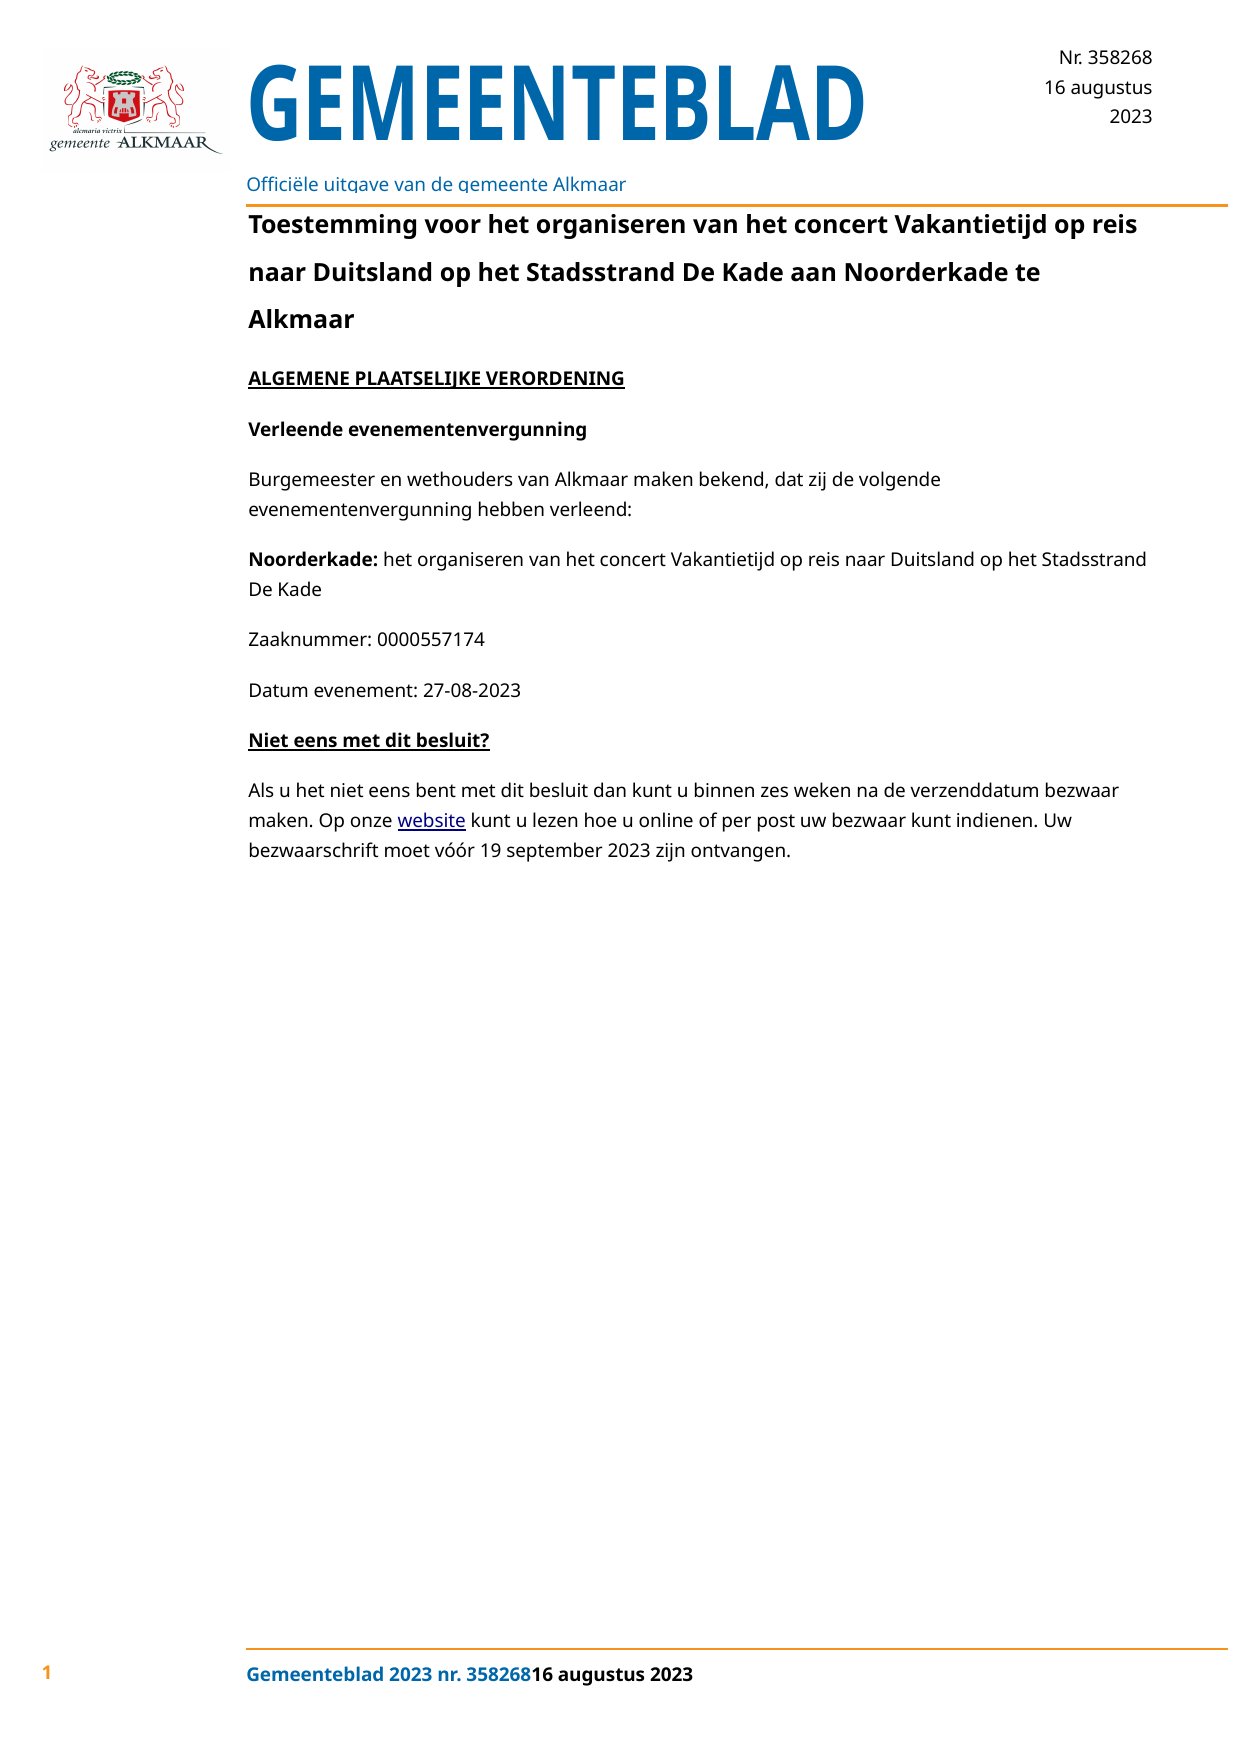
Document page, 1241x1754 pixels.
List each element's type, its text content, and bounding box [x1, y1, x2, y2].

text Niet eens met dit besluit? [248, 727, 1152, 753]
text Verleende evenementenvergunning [248, 416, 1152, 442]
text ALGEMENE PLAATSELIJKE VERORDENING [248, 366, 1152, 391]
text Toestemming voor het organiseren van het concert Vakantietijd op reis naar Duitsland op het Stadsstrand De Kade aan Noorderkade te Alkmaar [248, 207, 1152, 336]
text Als u het niet eens bent met dit besluit dan kunt u binnen zes weken na de verzenddatum bezwaar maken. Op onze website kunt u lezen hoe u online of per post uw bezwaar kunt indienen. Uw bezwaarschrift moet vóór 19 september 2023 zijn ontvangen. [248, 778, 1152, 862]
text Noorderkade: het organiseren van het concert Vakantietijd op reis naar Duitsland op het Stadsstrand De Kade [248, 546, 1152, 602]
picture [41, 47, 231, 172]
text Zaaknummer: 0000557174 [248, 626, 1152, 652]
text Burgemeester en wethouders van Alkmaar maken bekend, dat zij de volgende evenementenvergunning hebben verleend: [248, 466, 1152, 522]
text Datum evenement: 27-08-2023 [248, 677, 1152, 702]
